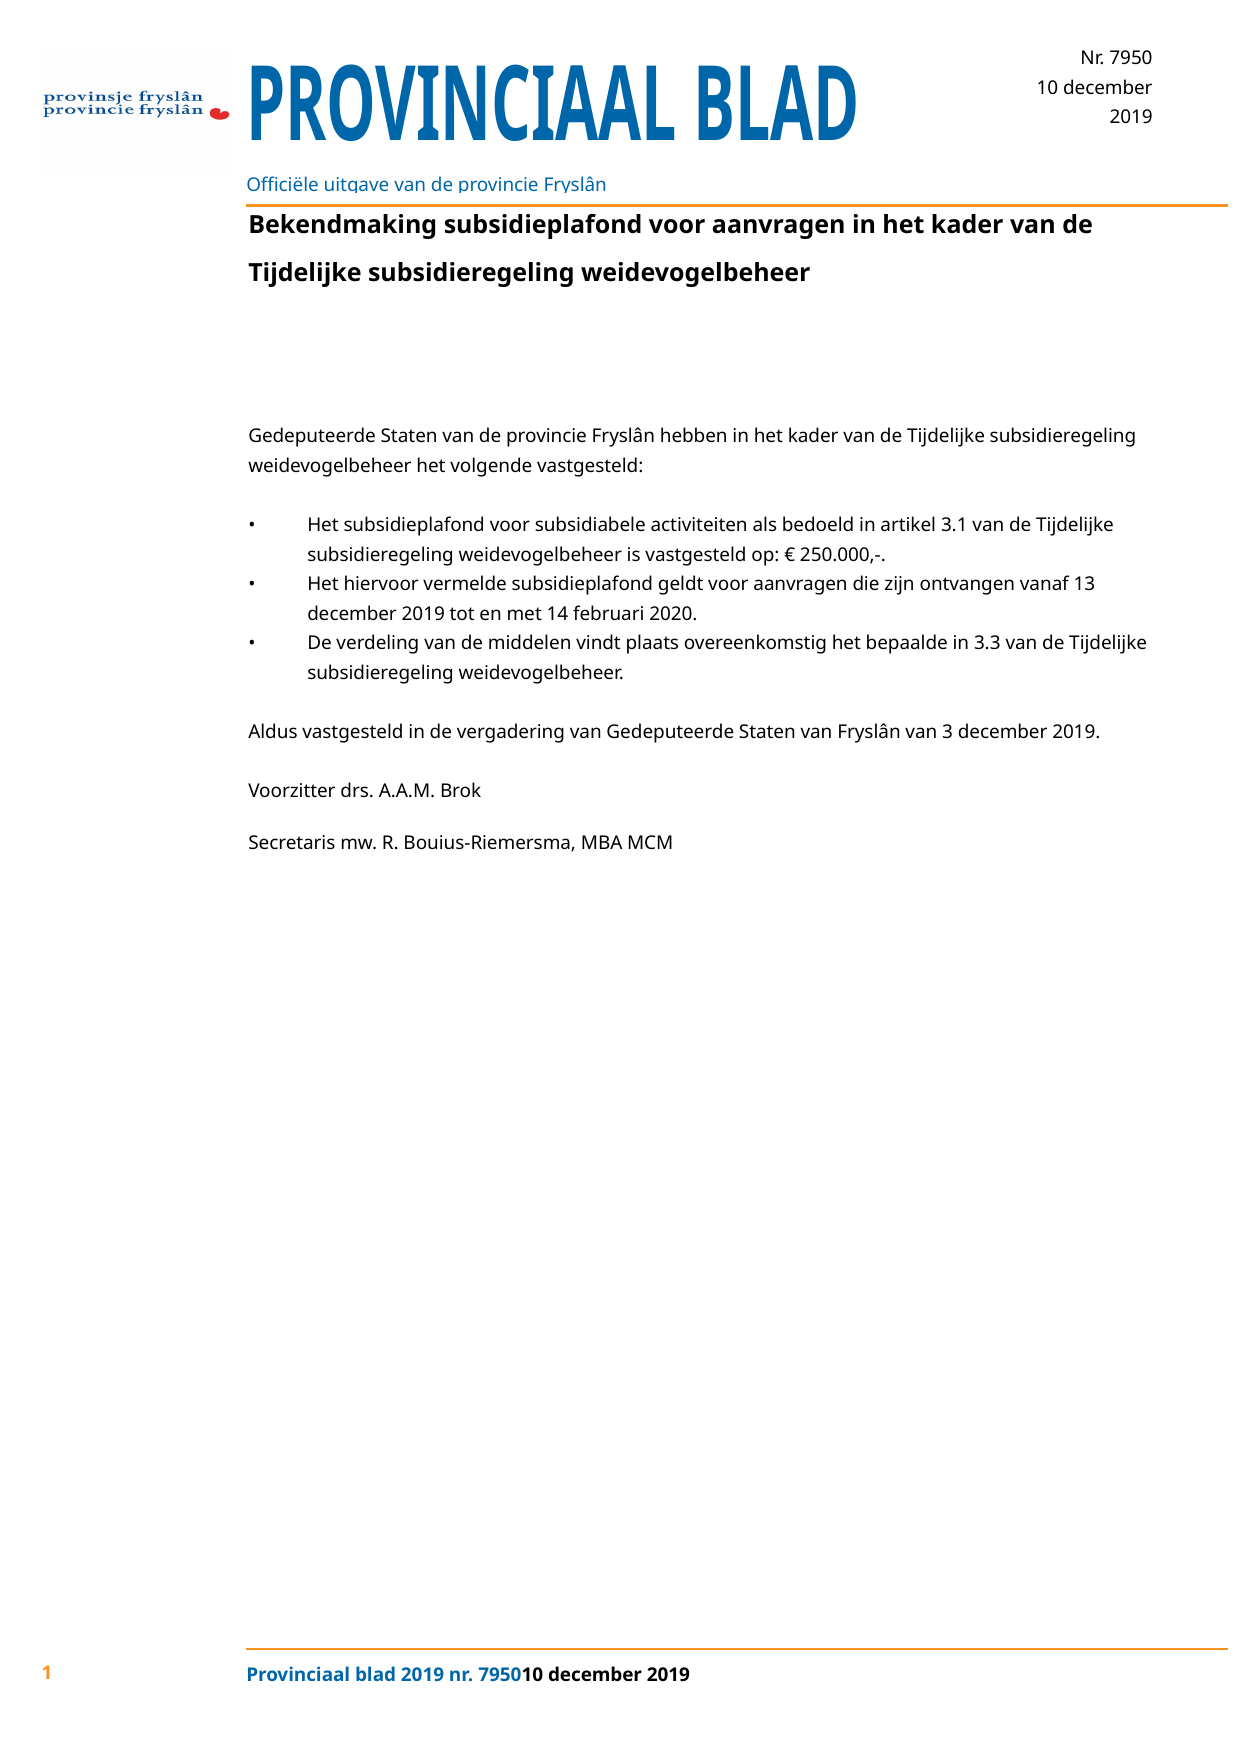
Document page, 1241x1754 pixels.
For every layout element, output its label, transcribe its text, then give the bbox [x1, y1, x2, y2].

list De verdeling van de middelen vindt plaats overeenkomstig het bepaalde in 3.3 van de Tijdelijke subsidieregeling weidevogelbeheer. [248, 629, 1152, 685]
list Het hiervoor vermelde subsidieplafond geldt voor aanvragen die zijn ontvangen vanaf 13 december 2019 tot en met 14 februari 2020. [248, 570, 1152, 626]
text Secretaris mw. R. Bouius-Riemersma, MBA MCM [248, 829, 1152, 855]
text Voorzitter drs. A.A.M. Brok [248, 777, 1152, 803]
text Gedeputeerde Staten van de provincie Fryslân hebben in het kader van de Tijdelijke subsidieregeling weidevogelbeheer het volgende vastgesteld: [248, 422, 1152, 478]
text Aldus vastgesteld in de vergadering van Gedeputeerde Staten van Fryslân van 3 december 2019. [248, 718, 1152, 744]
text Bekendmaking subsidieplafond voor aanvragen in het kader van de Tijdelijke subsidieregeling weidevogelbeheer [248, 207, 1152, 288]
picture [41, 47, 231, 172]
list Het subsidieplafond voor subsidiabele activiteiten als bedoeld in artikel 3.1 van de Tijdelijke subsidieregeling weidevogelbeheer is vastgesteld op: € 250.000,-. [248, 511, 1152, 567]
